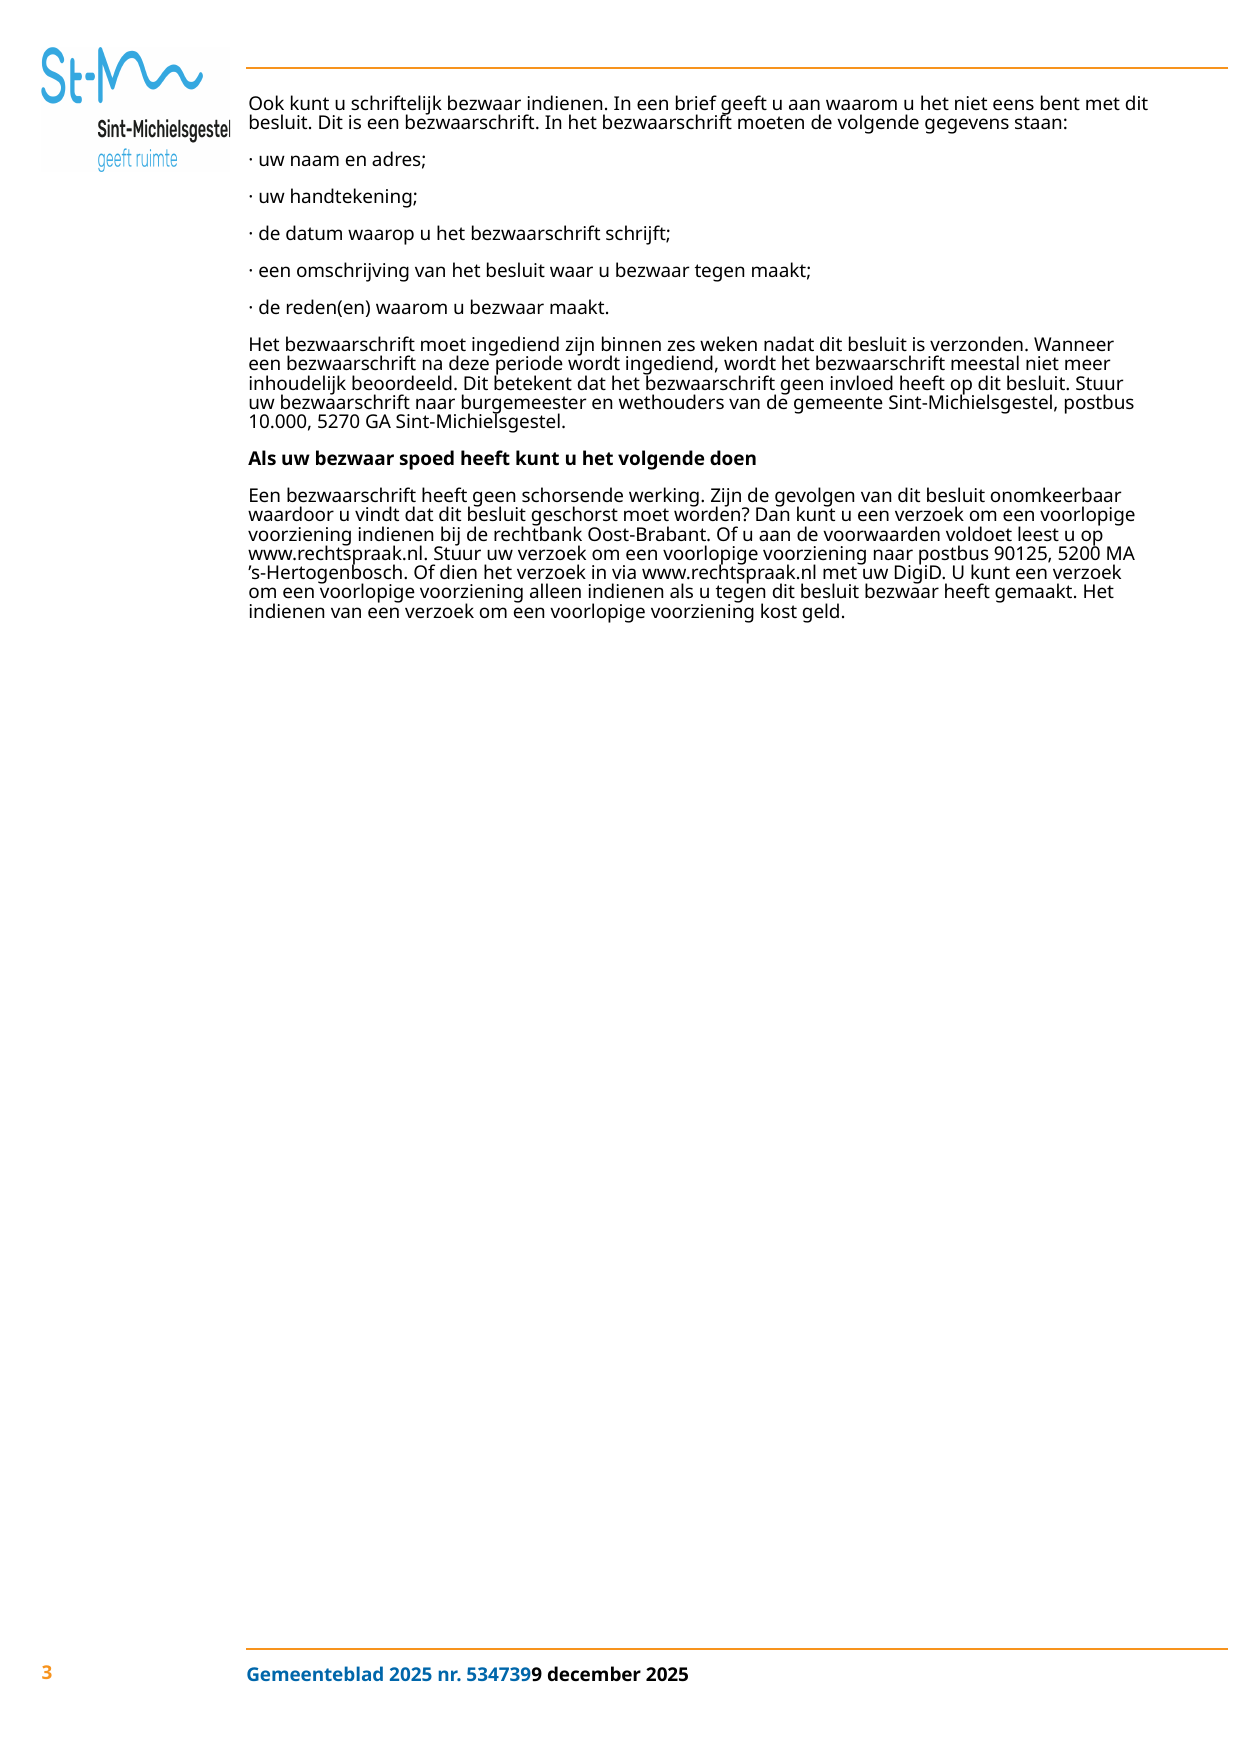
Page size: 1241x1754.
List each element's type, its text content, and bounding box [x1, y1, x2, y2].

text · een omschrijving van het besluit waar u bezwaar tegen maakt; [248, 262, 1152, 281]
text · de datum waarop u het bezwaarschrift schrijft; [248, 225, 1152, 244]
text Als uw bezwaar spoed heeft kunt u het volgende doen [248, 450, 1152, 469]
text · uw handtekening; [248, 188, 1152, 207]
picture [41, 47, 231, 172]
text · de reden(en) waarom u bezwaar maakt. [248, 299, 1152, 318]
text Ook kunt u schriftelijk bezwaar indienen. In een brief geeft u aan waarom u het niet eens bent met dit besluit. Dit is een bezwaarschrift. In het bezwaarschrift moeten de volgende gegevens staan: [248, 95, 1152, 133]
text Het bezwaarschrift moet ingediend zijn binnen zes weken nadat dit besluit is verzonden. Wanneer een bezwaarschrift na deze periode wordt ingediend, wordt het bezwaarschrift meestal niet meer inhoudelijk beoordeeld. Dit betekent dat het bezwaarschrift geen invloed heeft op dit besluit. Stuur uw bezwaarschrift naar burgemeester en wethouders van de gemeente Sint-Michielsgestel, postbus 10.000, 5270 GA Sint-Michielsgestel. [248, 336, 1152, 432]
text · uw naam en adres; [248, 151, 1152, 170]
text Een bezwaarschrift heeft geen schorsende werking. Zijn de gevolgen van dit besluit onomkeerbaar waardoor u vindt dat dit besluit geschorst moet worden? Dan kunt u een verzoek om een voorlopige voorziening indienen bij de rechtbank Oost-Brabant. Of u aan de voorwaarden voldoet leest u op www.rechtspraak.nl. Stuur uw verzoek om een voorlopige voorziening naar postbus 90125, 5200 MA ’s-Hertogenbosch. Of dien het verzoek in via www.rechtspraak.nl met uw DigiD. U kunt een verzoek om een voorlopige voorziening alleen indienen als u tegen dit besluit bezwaar heeft gemaakt. Het indienen van een verzoek om een voorlopige voorziening kost geld. [248, 487, 1152, 622]
